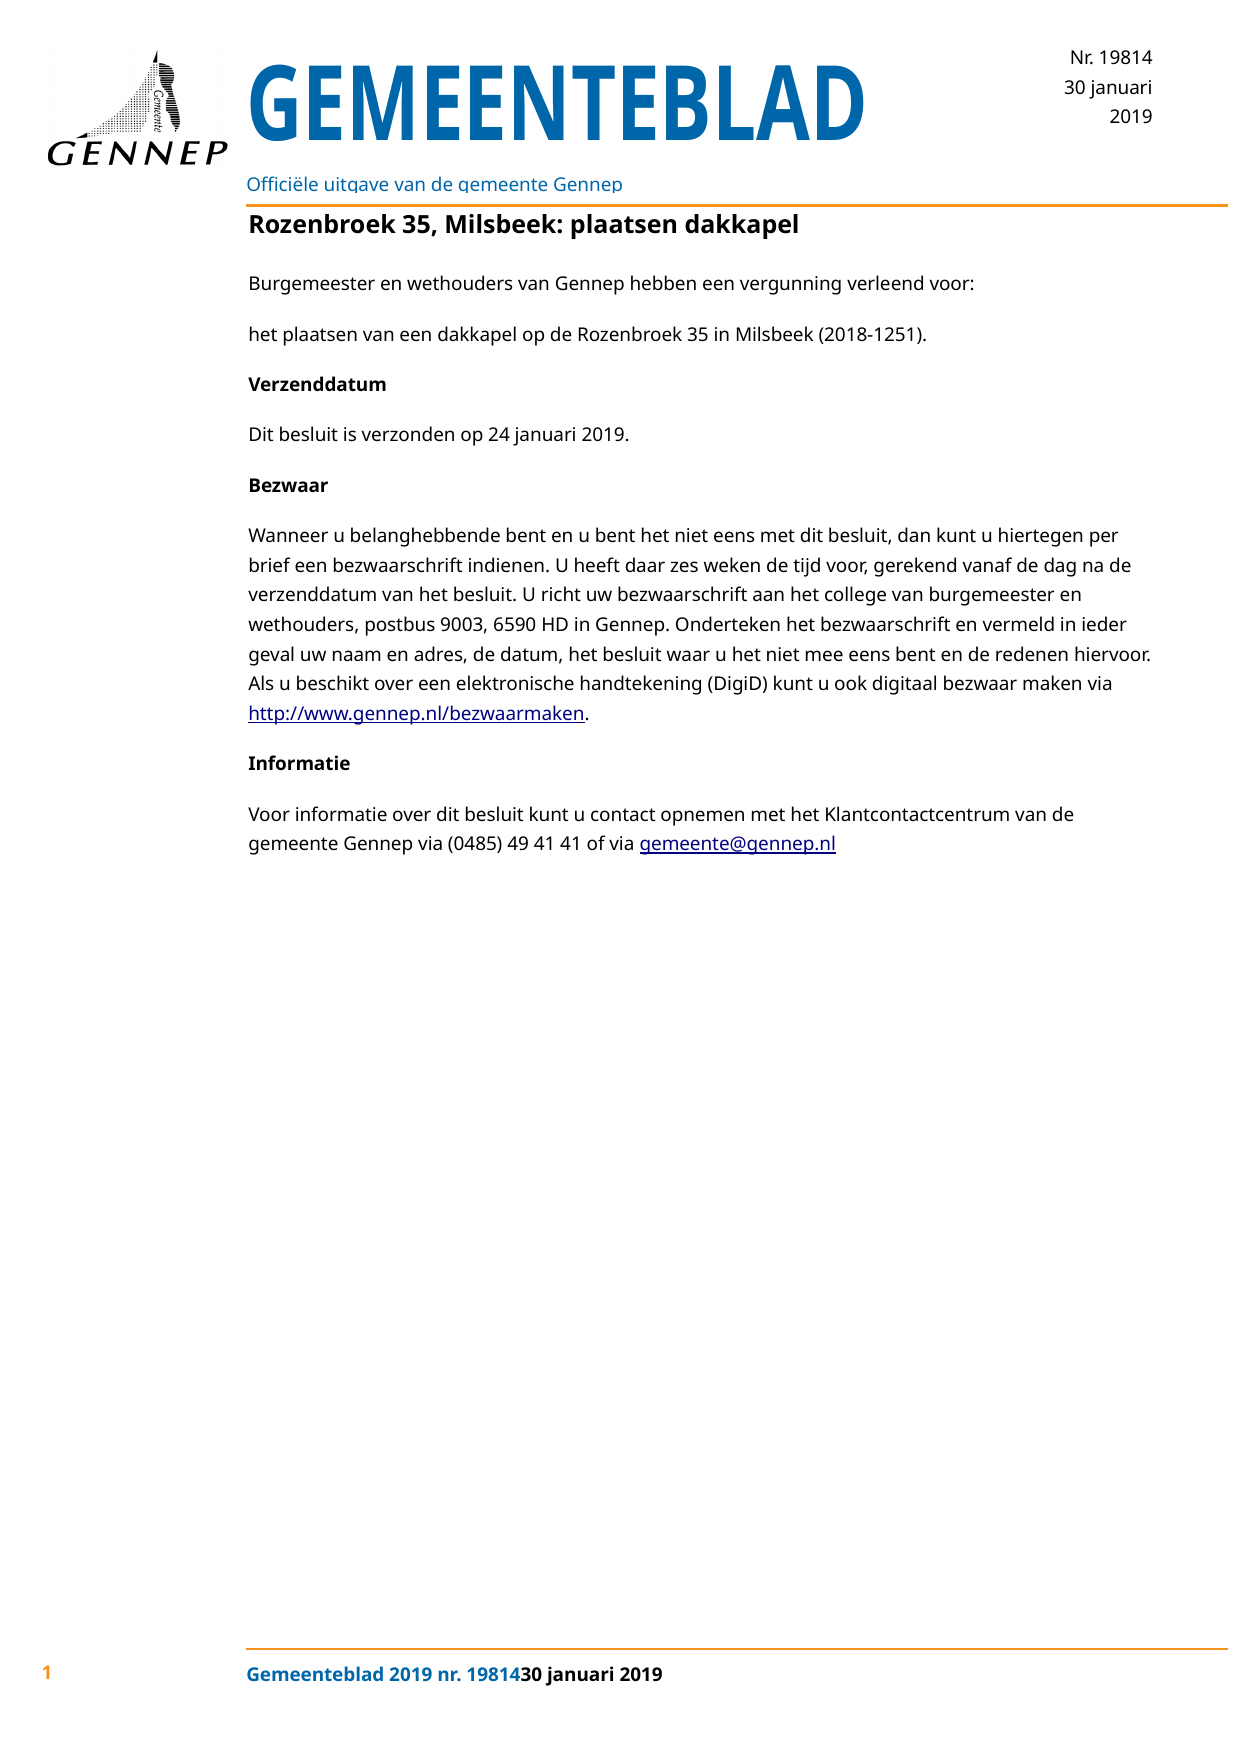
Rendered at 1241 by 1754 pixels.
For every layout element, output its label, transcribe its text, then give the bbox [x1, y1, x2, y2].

text Burgemeester en wethouders van Gennep hebben een vergunning verleend voor: [248, 270, 1152, 296]
text Rozenbroek 35, Milsbeek: plaatsen dakkapel [248, 207, 1152, 241]
text Informatie [248, 750, 1152, 776]
picture [41, 47, 231, 172]
text Voor informatie over dit besluit kunt u contact opnemen met het Klantcontactcentrum van de gemeente Gennep via (0485) 49 41 41 of via gemeente@gennep.nl [248, 801, 1152, 856]
text Wanneer u belanghebbende bent en u bent het niet eens met dit besluit, dan kunt u hiertegen per brief een bezwaarschrift indienen. U heeft daar zes weken de tijd voor, gerekend vanaf de dag na de verzenddatum van het besluit. U richt uw bezwaarschrift aan het college van burgemeester en wethouders, postbus 9003, 6590 HD in Gennep. Onderteken het bezwaarschrift en vermeld in ieder geval uw naam en adres, de datum, het besluit waar u het niet mee eens bent en de redenen hiervoor. Als u beschikt over een elektronische handtekening (DigiD) kunt u ook digitaal bezwaar maken via http://www.gennep.nl/bezwaarmaken. [248, 522, 1152, 726]
text Bezwaar [248, 472, 1152, 498]
text Verzenddatum [248, 371, 1152, 397]
text het plaatsen van een dakkapel op de Rozenbroek 35 in Milsbeek (2018-1251). [248, 321, 1152, 346]
text Dit besluit is verzonden op 24 januari 2019. [248, 422, 1152, 447]
